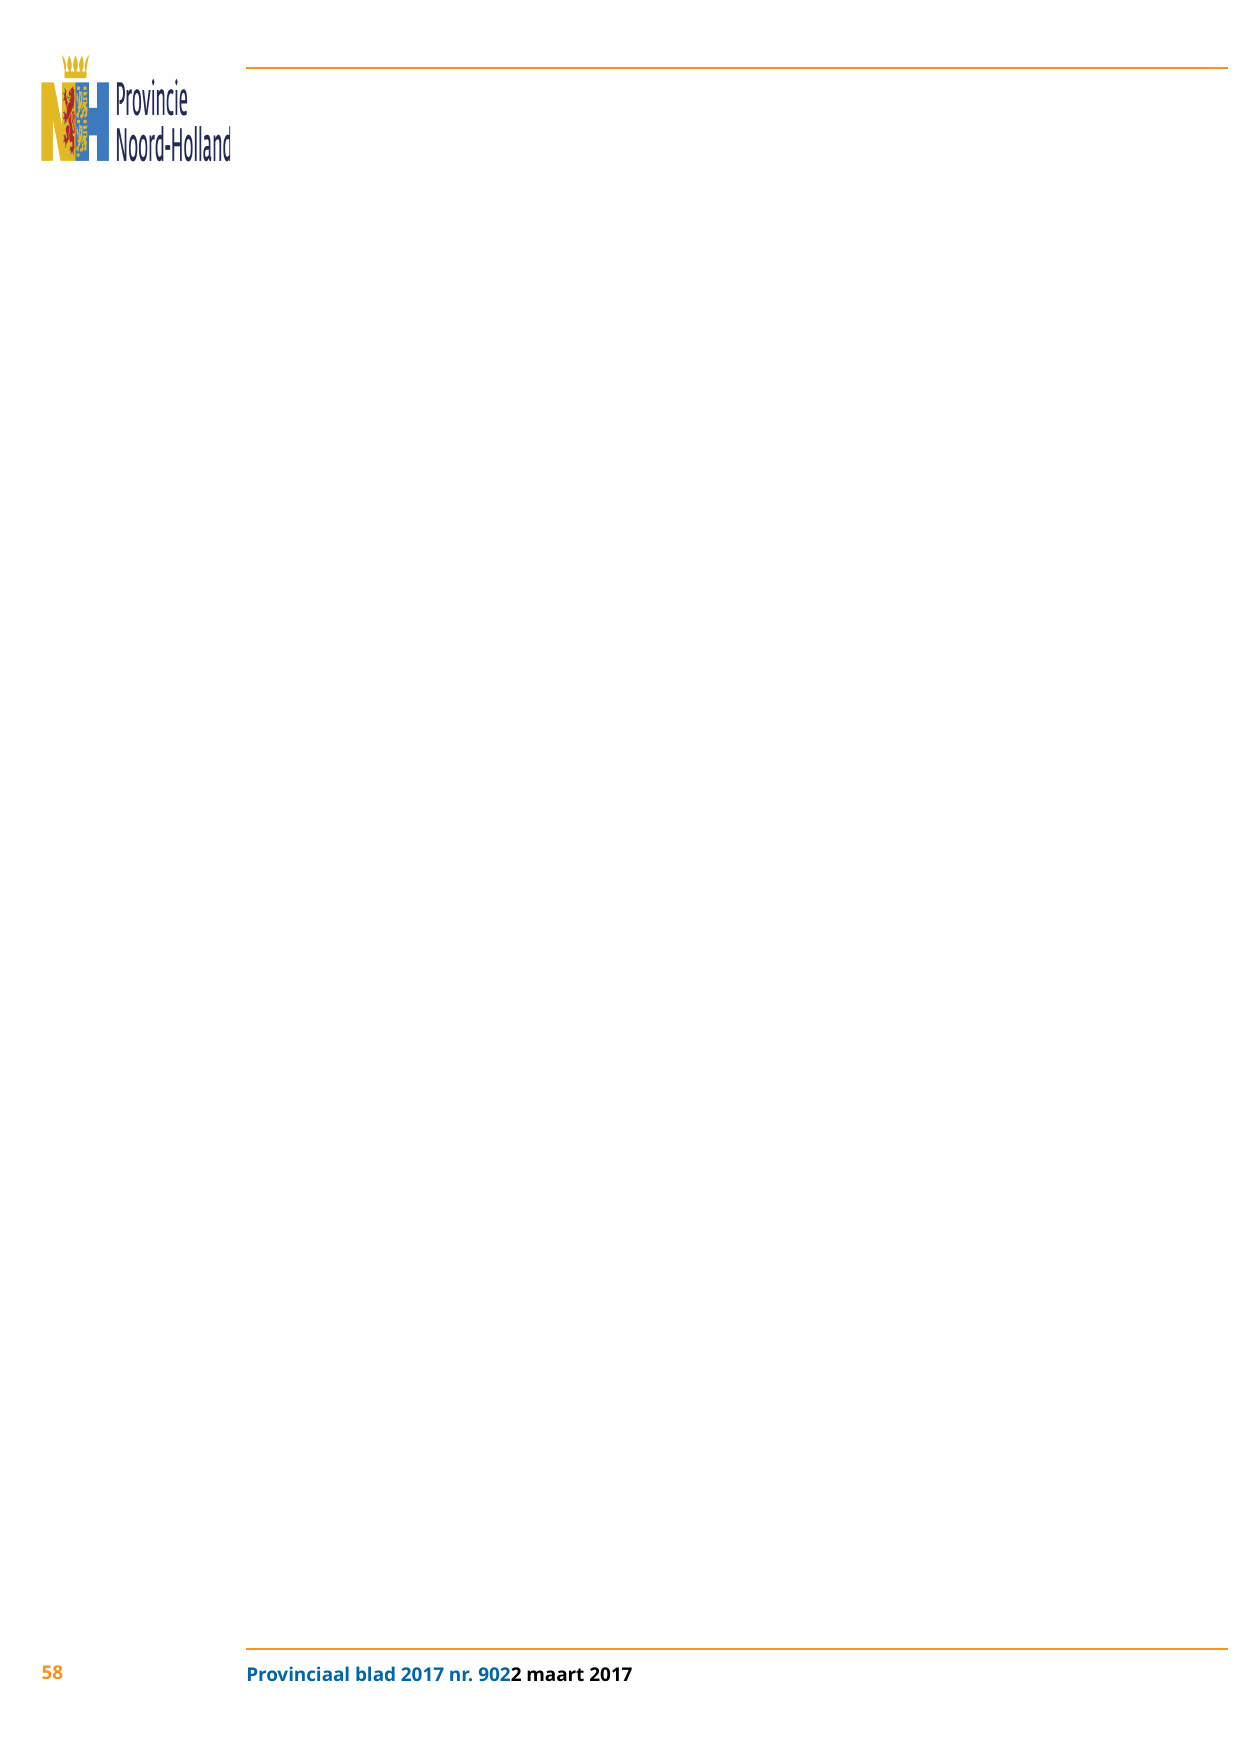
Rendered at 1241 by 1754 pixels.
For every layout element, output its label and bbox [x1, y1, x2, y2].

picture [41, 47, 231, 172]
